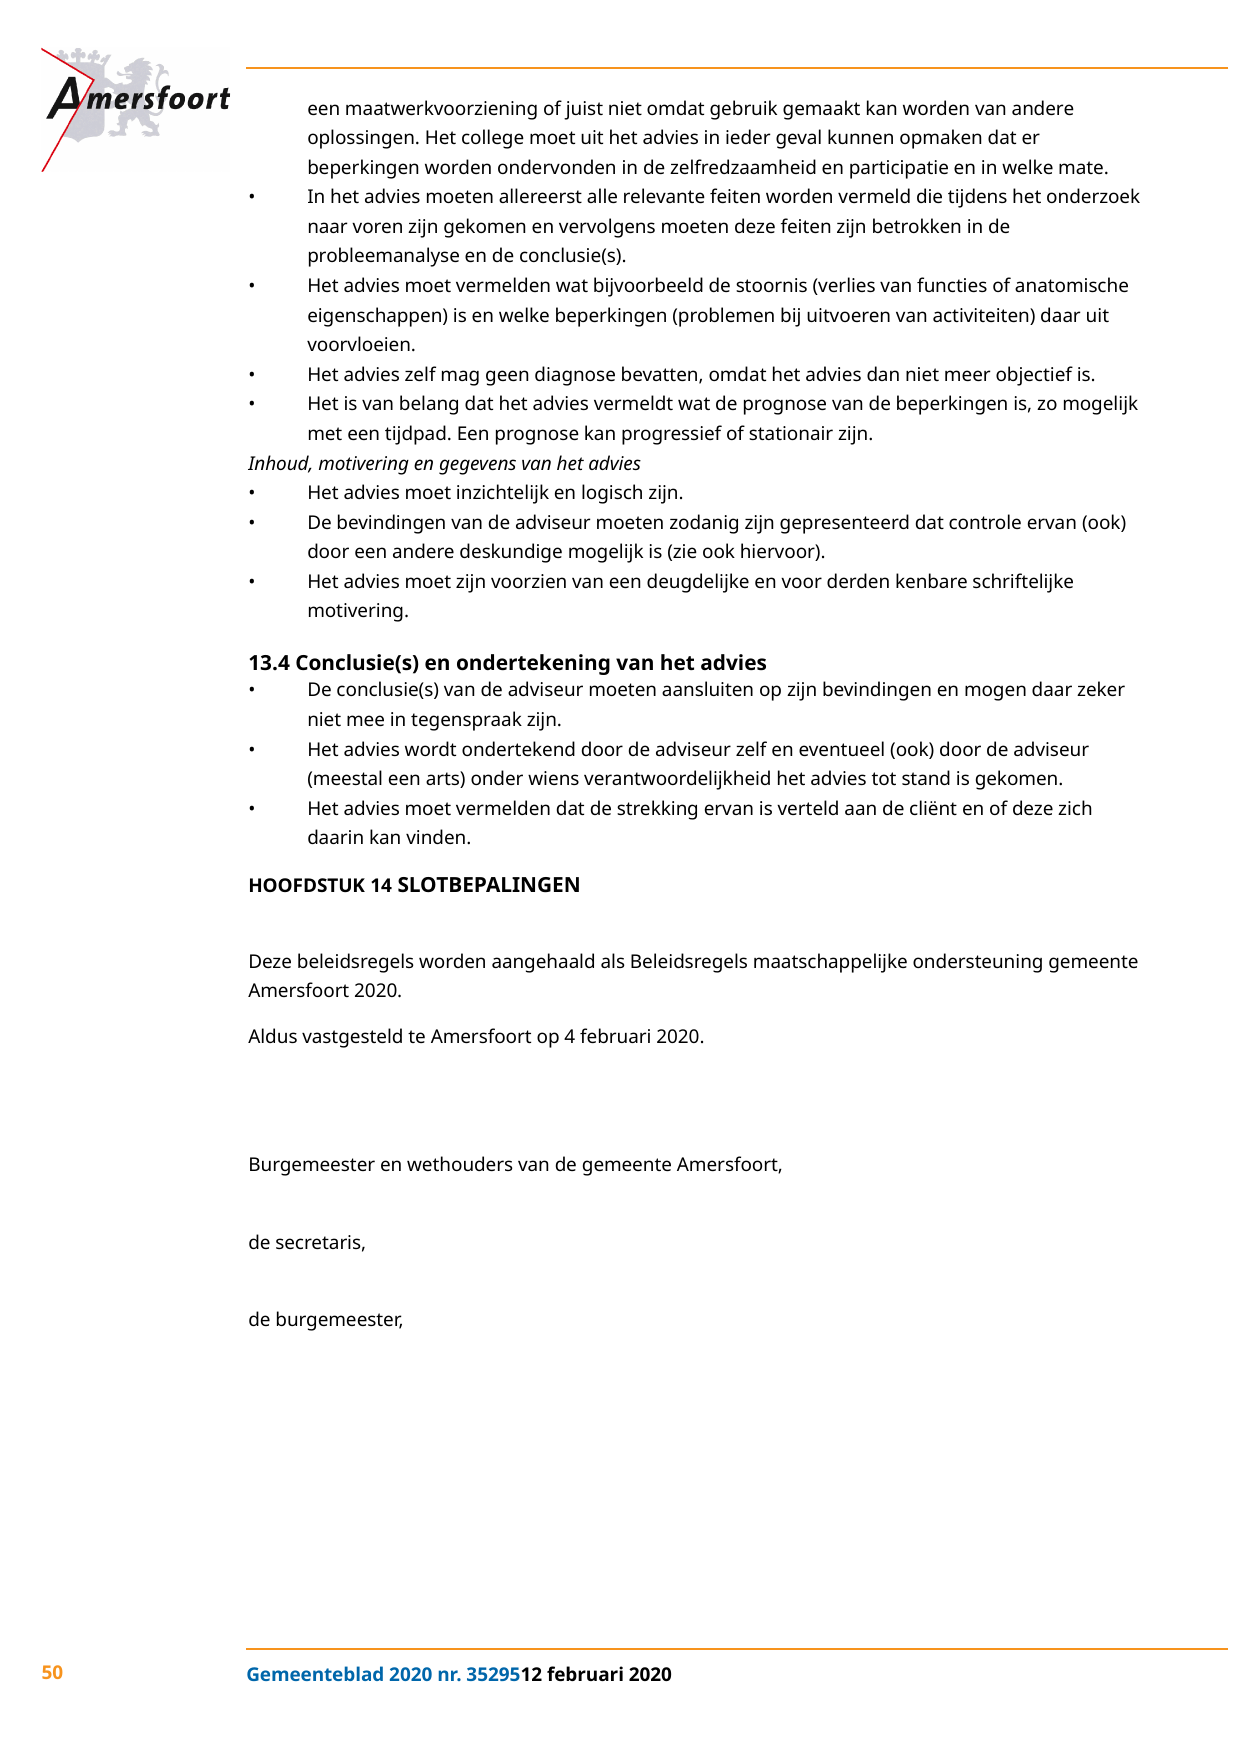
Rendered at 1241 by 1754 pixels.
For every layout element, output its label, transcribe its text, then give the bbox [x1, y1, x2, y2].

text Deze beleidsregels worden aangehaald als Beleidsregels maatschappelijke ondersteuning gemeente Amersfoort 2020. [248, 948, 1152, 1003]
text de burgemeester, [248, 1306, 1152, 1332]
text Inhoud, motivering en gegevens van het advies [248, 450, 1152, 476]
list De conclusie(s) van de adviseur moeten aansluiten op zijn bevindingen en mogen daar zeker niet mee in tegenspraak zijn. [248, 677, 1152, 732]
list Het advies moet vermelden wat bijvoorbeeld de stoornis (verlies van functies of anatomische eigenschappen) is en welke beperkingen (problemen bij uitvoeren van activiteiten) daar uit voorvloeien. [248, 272, 1152, 357]
list In het advies moeten allereerst alle relevante feiten worden vermeld die tijdens het onderzoek naar voren zijn gekomen en vervolgens moeten deze feiten zijn betrokken in de probleemanalyse en de conclusie(s). [248, 183, 1152, 268]
text de secretaris, [248, 1229, 1152, 1254]
text 13.4 Conclusie(s) en ondertekening van het advies [248, 648, 1152, 677]
list Het advies moet inzichtelijk en logisch zijn. [248, 479, 1152, 505]
list Het advies zelf mag geen diagnose bevatten, omdat het advies dan niet meer objectief is. [248, 361, 1152, 387]
list Het advies moet vermelden dat de strekking ervan is verteld aan de cliënt en of deze zich daarin kan vinden. [248, 795, 1152, 850]
text HOOFDSTUK 14 SLOTBEPALINGEN [248, 870, 1152, 898]
list Het advies moet zijn voorzien van een deugdelijke en voor derden kenbare schriftelijke motivering. [248, 568, 1152, 623]
picture [41, 47, 231, 172]
list Het advies wordt ondertekend door de adviseur zelf en eventueel (ook) door de adviseur (meestal een arts) onder wiens verantwoordelijkheid het advies tot stand is gekomen. [248, 736, 1152, 791]
text Burgemeester en wethouders van de gemeente Amersfoort, [248, 1152, 1152, 1177]
list een maatwerkvoorziening of juist niet omdat gebruik gemaakt kan worden van andere oplossingen. Het college moet uit het advies in ieder geval kunnen opmaken dat er beperkingen worden ondervonden in de zelfredzaamheid en participatie en in welke mate. [248, 95, 1152, 180]
text Aldus vastgesteld te Amersfoort op 4 februari 2020. [248, 1023, 1152, 1049]
list Het is van belang dat het advies vermeldt wat de prognose van de beperkingen is, zo mogelijk met een tijdpad. Een prognose kan progressief of stationair zijn. [248, 391, 1152, 446]
list De bevindingen van de adviseur moeten zodanig zijn gepresenteerd dat controle ervan (ook) door een andere deskundige mogelijk is (zie ook hiervoor). [248, 509, 1152, 564]
